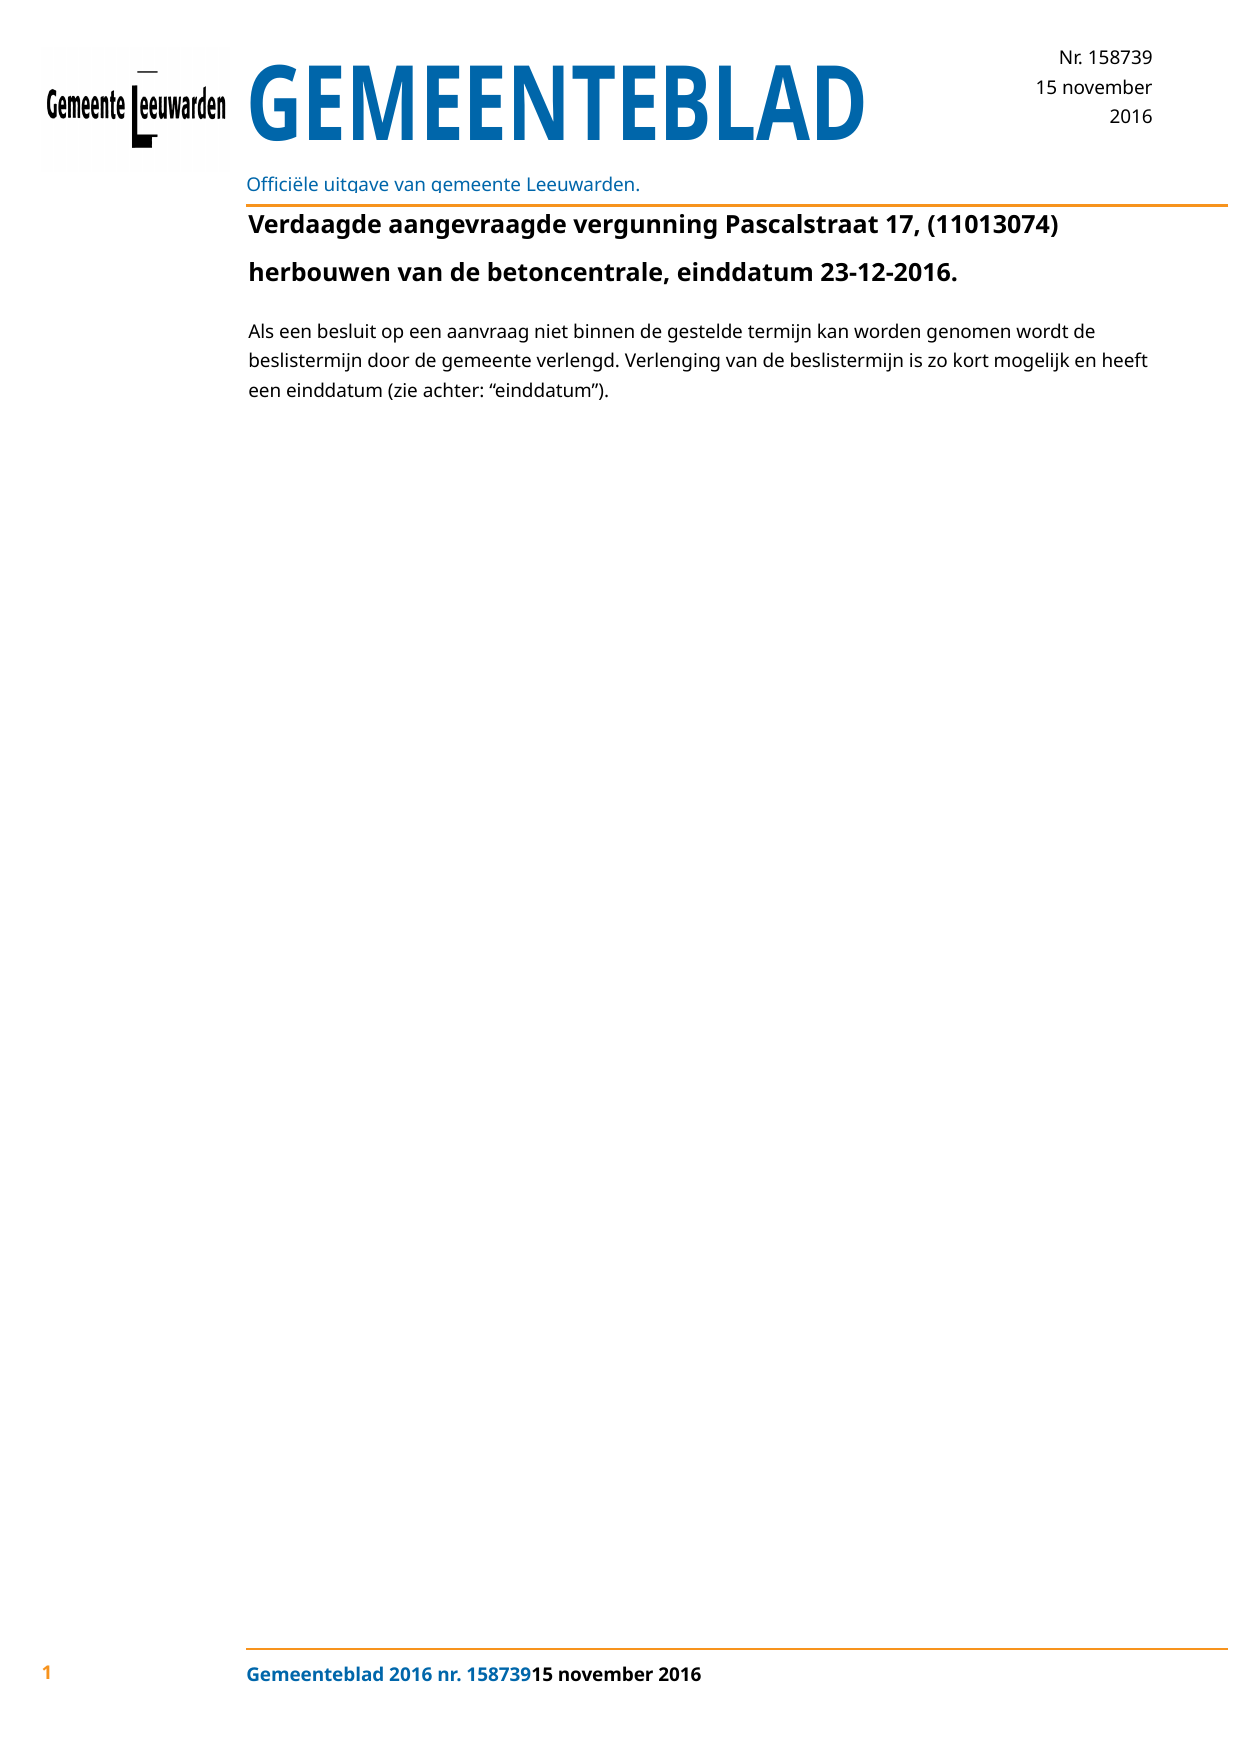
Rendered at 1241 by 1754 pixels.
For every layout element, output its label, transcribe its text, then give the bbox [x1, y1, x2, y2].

text Als een besluit op een aanvraag niet binnen de gestelde termijn kan worden genomen wordt de beslistermijn door de gemeente verlengd. Verlenging van de beslistermijn is zo kort mogelijk en heeft een einddatum (zie achter: “einddatum”). [248, 318, 1152, 403]
picture [41, 47, 231, 172]
text Verdaagde aangevraagde vergunning Pascalstraat 17, (11013074) herbouwen van de betoncentrale, einddatum 23-12-2016. [248, 207, 1152, 288]
